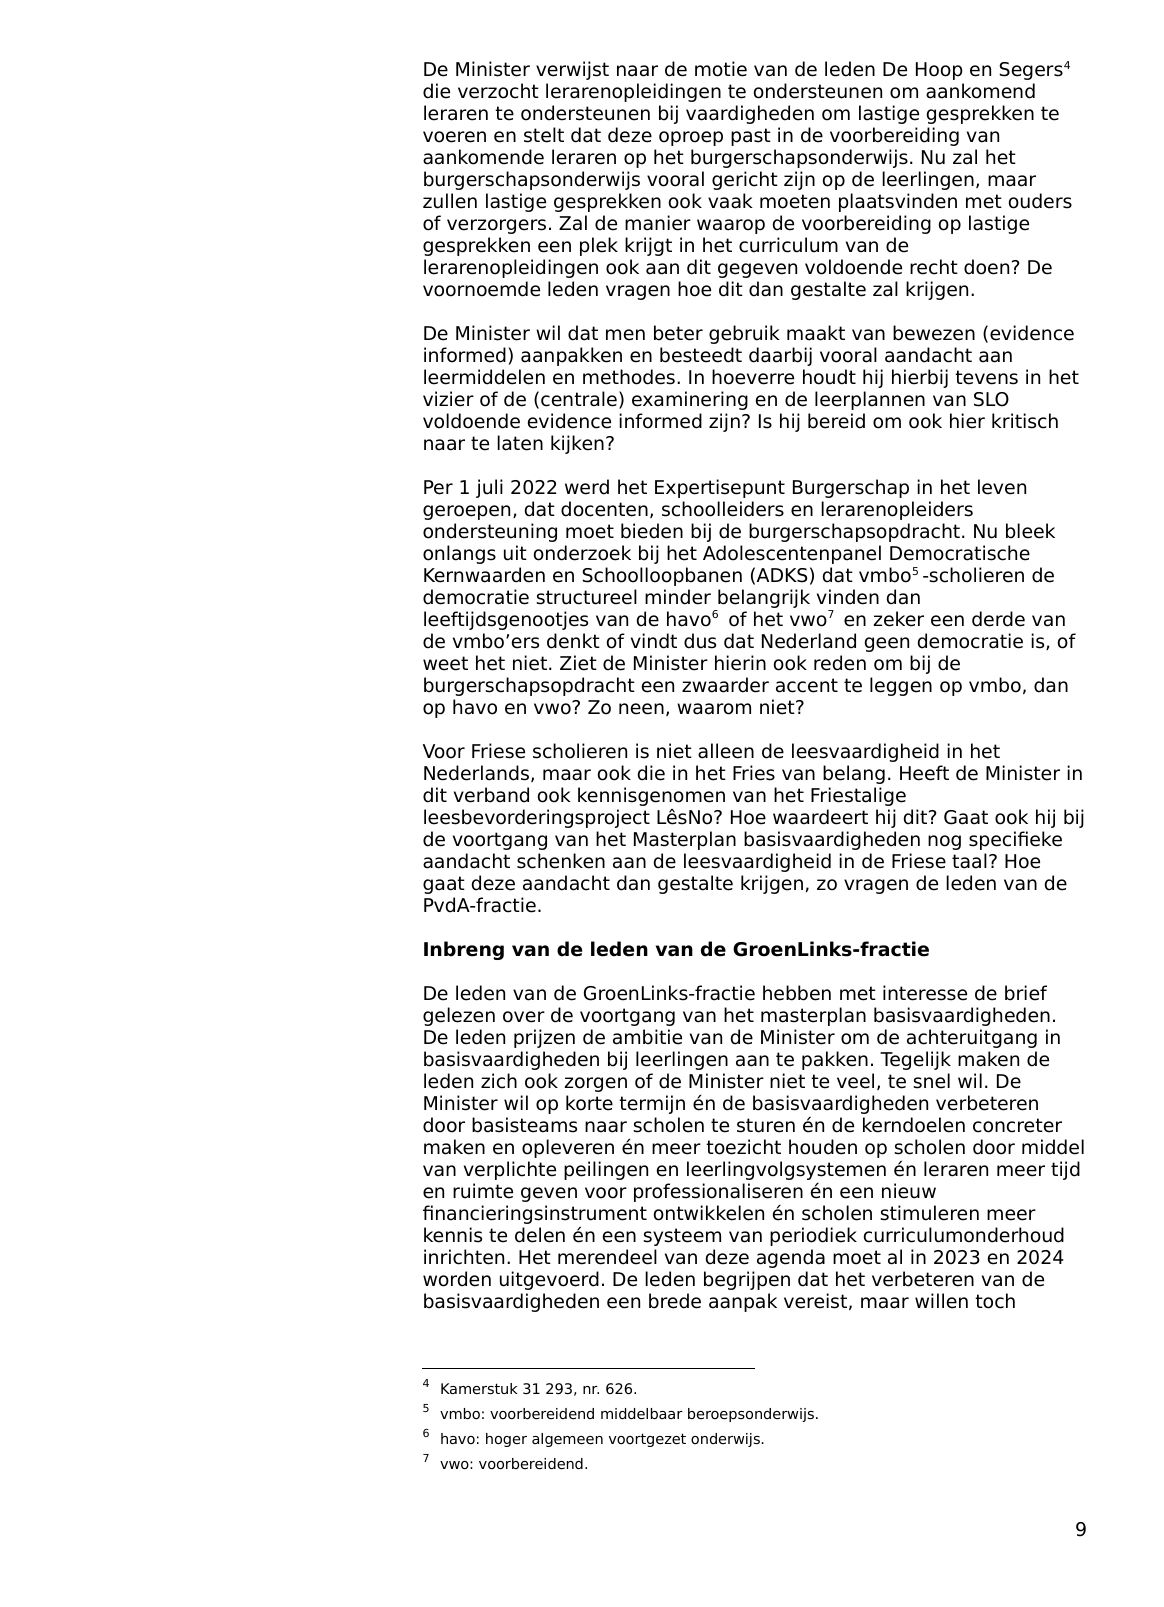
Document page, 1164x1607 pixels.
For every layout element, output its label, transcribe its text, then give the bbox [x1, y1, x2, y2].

subtitle Inbreng van de leden van de GroenLinks-fractie [422, 939, 1087, 961]
text vwo: voorbereidend. [422, 1452, 1087, 1474]
text De Minister wil dat men beter gebruik maakt van bewezen (evidence informed) aanpakken en besteedt daarbij vooral aandacht aan leermiddelen en methodes. In hoeverre houdt hij hierbij tevens in het vizier of de (centrale) examinering en de leerplannen van SLO voldoende evidence informed zijn? Is hij bereid om ook hier kritisch naar te laten kijken? [422, 323, 1087, 455]
text Kamerstuk 31 293, nr. 626. [422, 1377, 1087, 1399]
text havo: hoger algemeen voortgezet onderwijs. [422, 1427, 1087, 1449]
text Per 1 juli 2022 werd het Expertisepunt Burgerschap in het leven geroepen, dat docenten, schoolleiders en lerarenopleiders ondersteuning moet bieden bij de burgerschapsopdracht. Nu bleek onlangs uit onderzoek bij het Adolescentenpanel Democratische Kernwaarden en Schoolloopbanen (ADKS) dat vmbo-scholieren de democratie structureel minder belangrijk vinden dan leeftijdsgenootjes van de havo of het vwo en zeker een derde van de vmbo’ers denkt of vindt dus dat Nederland geen democratie is, of weet het niet. Ziet de Minister hierin ook reden om bij de burgerschapsopdracht een zwaarder accent te leggen op vmbo, dan op havo en vwo? Zo neen, waarom niet? [422, 477, 1087, 719]
text vmbo: voorbereidend middelbaar beroepsonderwijs. [422, 1402, 1087, 1424]
text De Minister verwijst naar de motie van de leden De Hoop en Segers die verzocht lerarenopleidingen te ondersteunen om aankomend leraren te ondersteunen bij vaardigheden om lastige gesprekken te voeren en stelt dat deze oproep past in de voorbereiding van aankomende leraren op het burgerschapsonderwijs. Nu zal het burgerschapsonderwijs vooral gericht zijn op de leerlingen, maar zullen lastige gesprekken ook vaak moeten plaatsvinden met ouders of verzorgers. Zal de manier waarop de voorbereiding op lastige gesprekken een plek krijgt in het curriculum van de lerarenopleidingen ook aan dit gegeven voldoende recht doen? De voornoemde leden vragen hoe dit dan gestalte zal krijgen. [422, 59, 1087, 301]
text De leden van de GroenLinks-fractie hebben met interesse de brief gelezen over de voortgang van het masterplan basisvaardigheden. De leden prijzen de ambitie van de Minister om de achteruitgang in basisvaardigheden bij leerlingen aan te pakken. Tegelijk maken de leden zich ook zorgen of de Minister niet te veel, te snel wil. De Minister wil op korte termijn én de basisvaardigheden verbeteren door basisteams naar scholen te sturen én de kerndoelen concreter maken en opleveren én meer toezicht houden op scholen door middel van verplichte peilingen en leerlingvolgsystemen én leraren meer tijd en ruimte geven voor professionaliseren én een nieuw financieringsinstrument ontwikkelen én scholen stimuleren meer kennis te delen én een systeem van periodiek curriculumonderhoud inrichten. Het merendeel van deze agenda moet al in 2023 en 2024 worden uitgevoerd. De leden begrijpen dat het verbeteren van de basisvaardigheden een brede aanpak vereist, maar willen toch [422, 983, 1087, 1313]
text Voor Friese scholieren is niet alleen de leesvaardigheid in het Nederlands, maar ook die in het Fries van belang. Heeft de Minister in dit verband ook kennisgenomen van het Friestalige leesbevorderingsproject LêsNo? Hoe waardeert hij dit? Gaat ook hij bij de voortgang van het Masterplan basisvaardigheden nog specifieke aandacht schenken aan de leesvaardigheid in de Friese taal? Hoe gaat deze aandacht dan gestalte krijgen, zo vragen de leden van de PvdA-fractie. [422, 741, 1087, 917]
